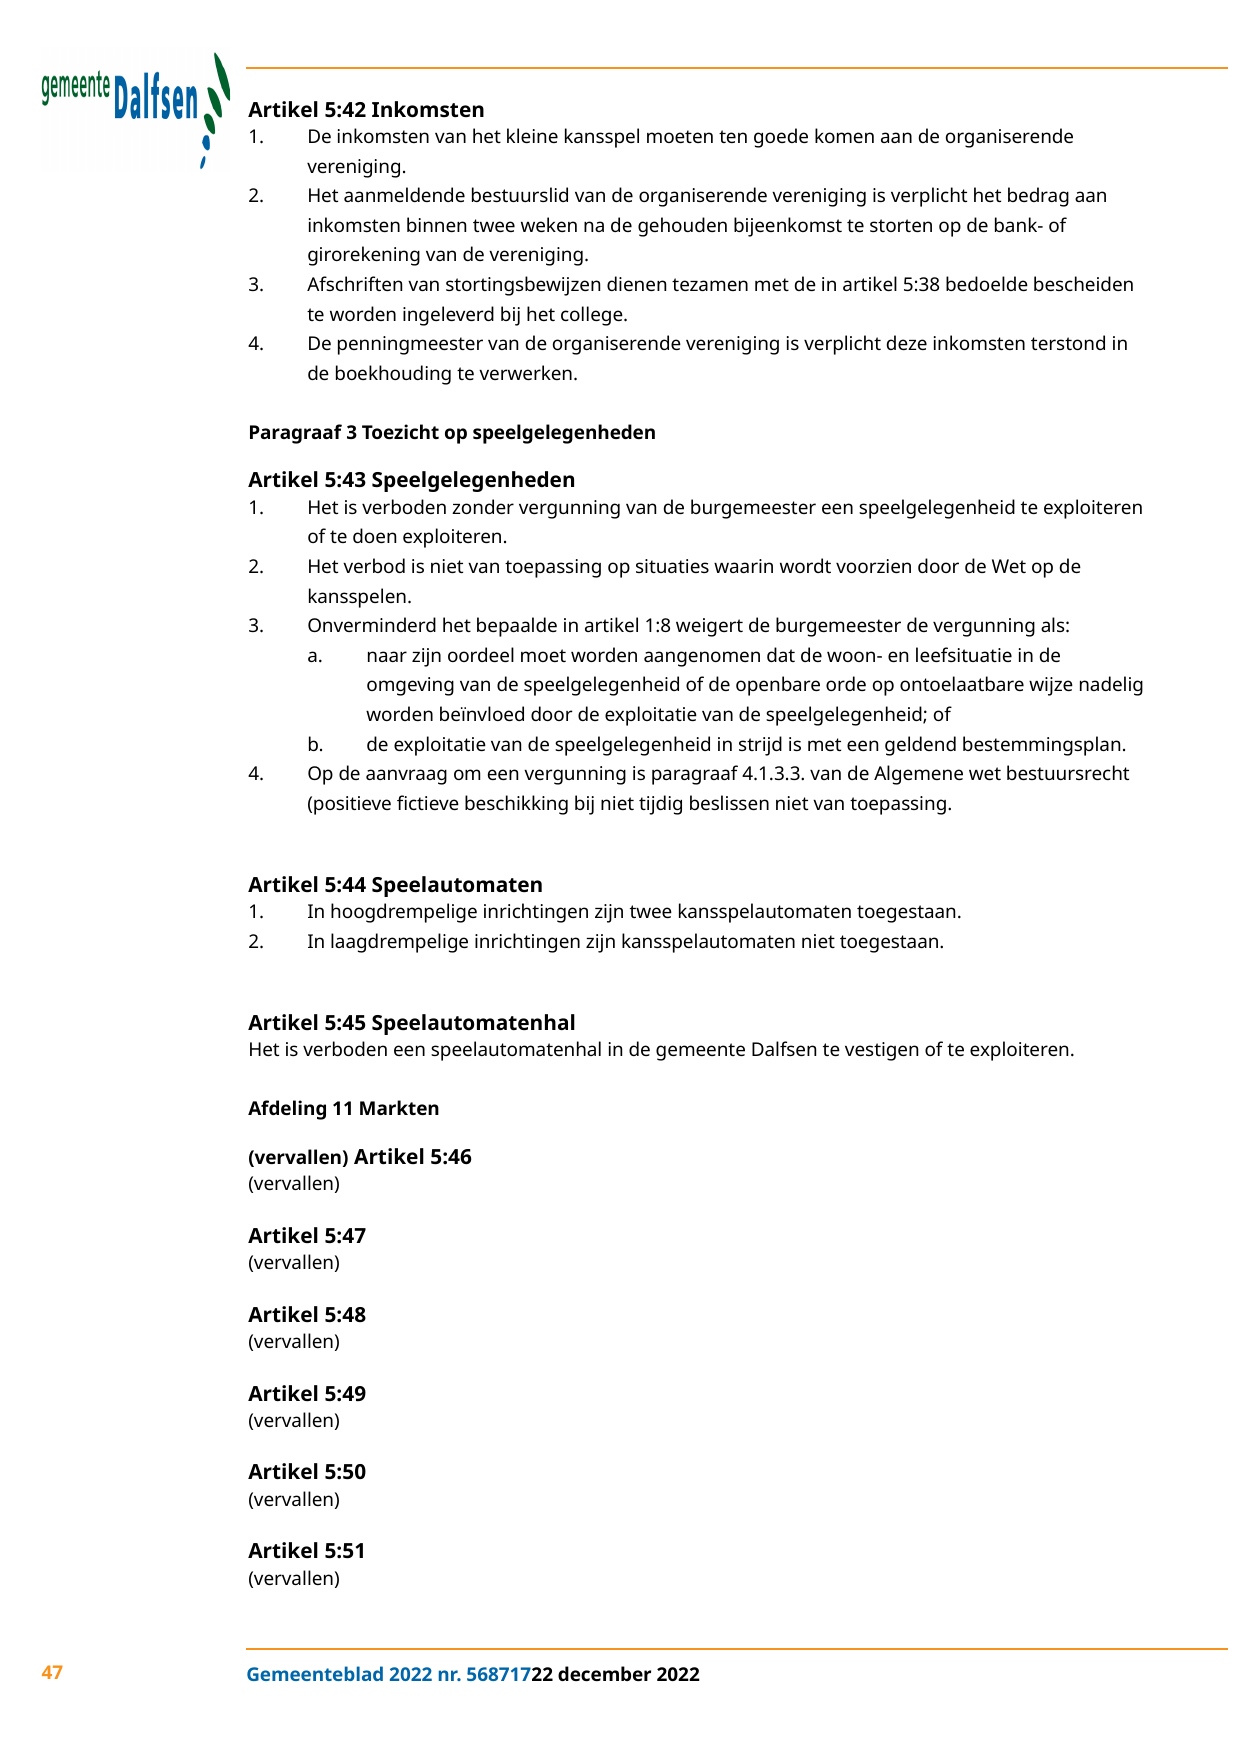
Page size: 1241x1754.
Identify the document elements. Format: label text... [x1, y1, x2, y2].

text Artikel 5:47 [248, 1221, 1152, 1249]
text (vervallen) Artikel 5:46 [248, 1142, 1152, 1171]
text Artikel 5:43 Speelgelegenheden [248, 466, 1152, 494]
text Artikel 5:49 [248, 1379, 1152, 1407]
list Afschriften van stortingsbewijzen dienen tezamen met de in artikel 5:38 bedoelde bescheiden te worden ingeleverd bij het college. [248, 271, 1152, 326]
text Het is verboden een speelautomatenhal in de gemeente Dalfsen te vestigen of te exploiteren. [248, 1036, 1152, 1062]
picture [41, 47, 231, 172]
list Het verbod is niet van toepassing op situaties waarin wordt voorzien door de Wet op de kansspelen. [248, 553, 1152, 608]
text (vervallen) [248, 1328, 1152, 1354]
text Artikel 5:50 [248, 1457, 1152, 1486]
list Op de aanvraag om een vergunning is paragraaf 4.1.3.3. van de Algemene wet bestuursrecht (positieve fictieve beschikking bij niet tijdig beslissen niet van toepassing. [248, 760, 1152, 816]
list Onverminderd het bepaalde in artikel 1:8 weigert de burgemeester de vergunning als: [248, 612, 1152, 638]
list De inkomsten van het kleine kansspel moeten ten goede komen aan de organiserende vereniging. [248, 123, 1152, 178]
text Paragraaf 3 Toezicht op speelgelegenheden [248, 419, 1152, 445]
list de exploitatie van de speelgelegenheid in strijd is met een geldend bestemmingsplan. [307, 731, 1152, 756]
list naar zijn oordeel moet worden aangenomen dat de woon- en leefsituatie in de omgeving van de speelgelegenheid of de openbare orde op ontoelaatbare wijze nadelig worden beïnvloed door de exploitatie van de speelgelegenheid; of [307, 642, 1152, 727]
list Het is verboden zonder vergunning van de burgemeester een speelgelegenheid te exploiteren of te doen exploiteren. [248, 494, 1152, 549]
text Artikel 5:42 Inkomsten [248, 95, 1152, 123]
list Het aanmeldende bestuurslid van de organiserende vereniging is verplicht het bedrag aan inkomsten binnen twee weken na de gehouden bijeenkomst te storten op de bank- of girorekening van de vereniging. [248, 182, 1152, 267]
text Artikel 5:48 [248, 1300, 1152, 1328]
text Artikel 5:45 Speelautomatenhal [248, 1008, 1152, 1036]
text (vervallen) [248, 1565, 1152, 1591]
text Afdeling 11 Markten [248, 1096, 1152, 1121]
list De penningmeester van de organiserende vereniging is verplicht deze inkomsten terstond in de boekhouding te verwerken. [248, 330, 1152, 386]
text (vervallen) [248, 1171, 1152, 1196]
text Artikel 5:51 [248, 1536, 1152, 1565]
text (vervallen) [248, 1407, 1152, 1433]
text (vervallen) [248, 1486, 1152, 1512]
text Artikel 5:44 Speelautomaten [248, 870, 1152, 898]
list In laagdrempelige inrichtingen zijn kansspelautomaten niet toegestaan. [248, 928, 1152, 954]
text (vervallen) [248, 1249, 1152, 1275]
list In hoogdrempelige inrichtingen zijn twee kansspelautomaten toegestaan. [248, 898, 1152, 924]
